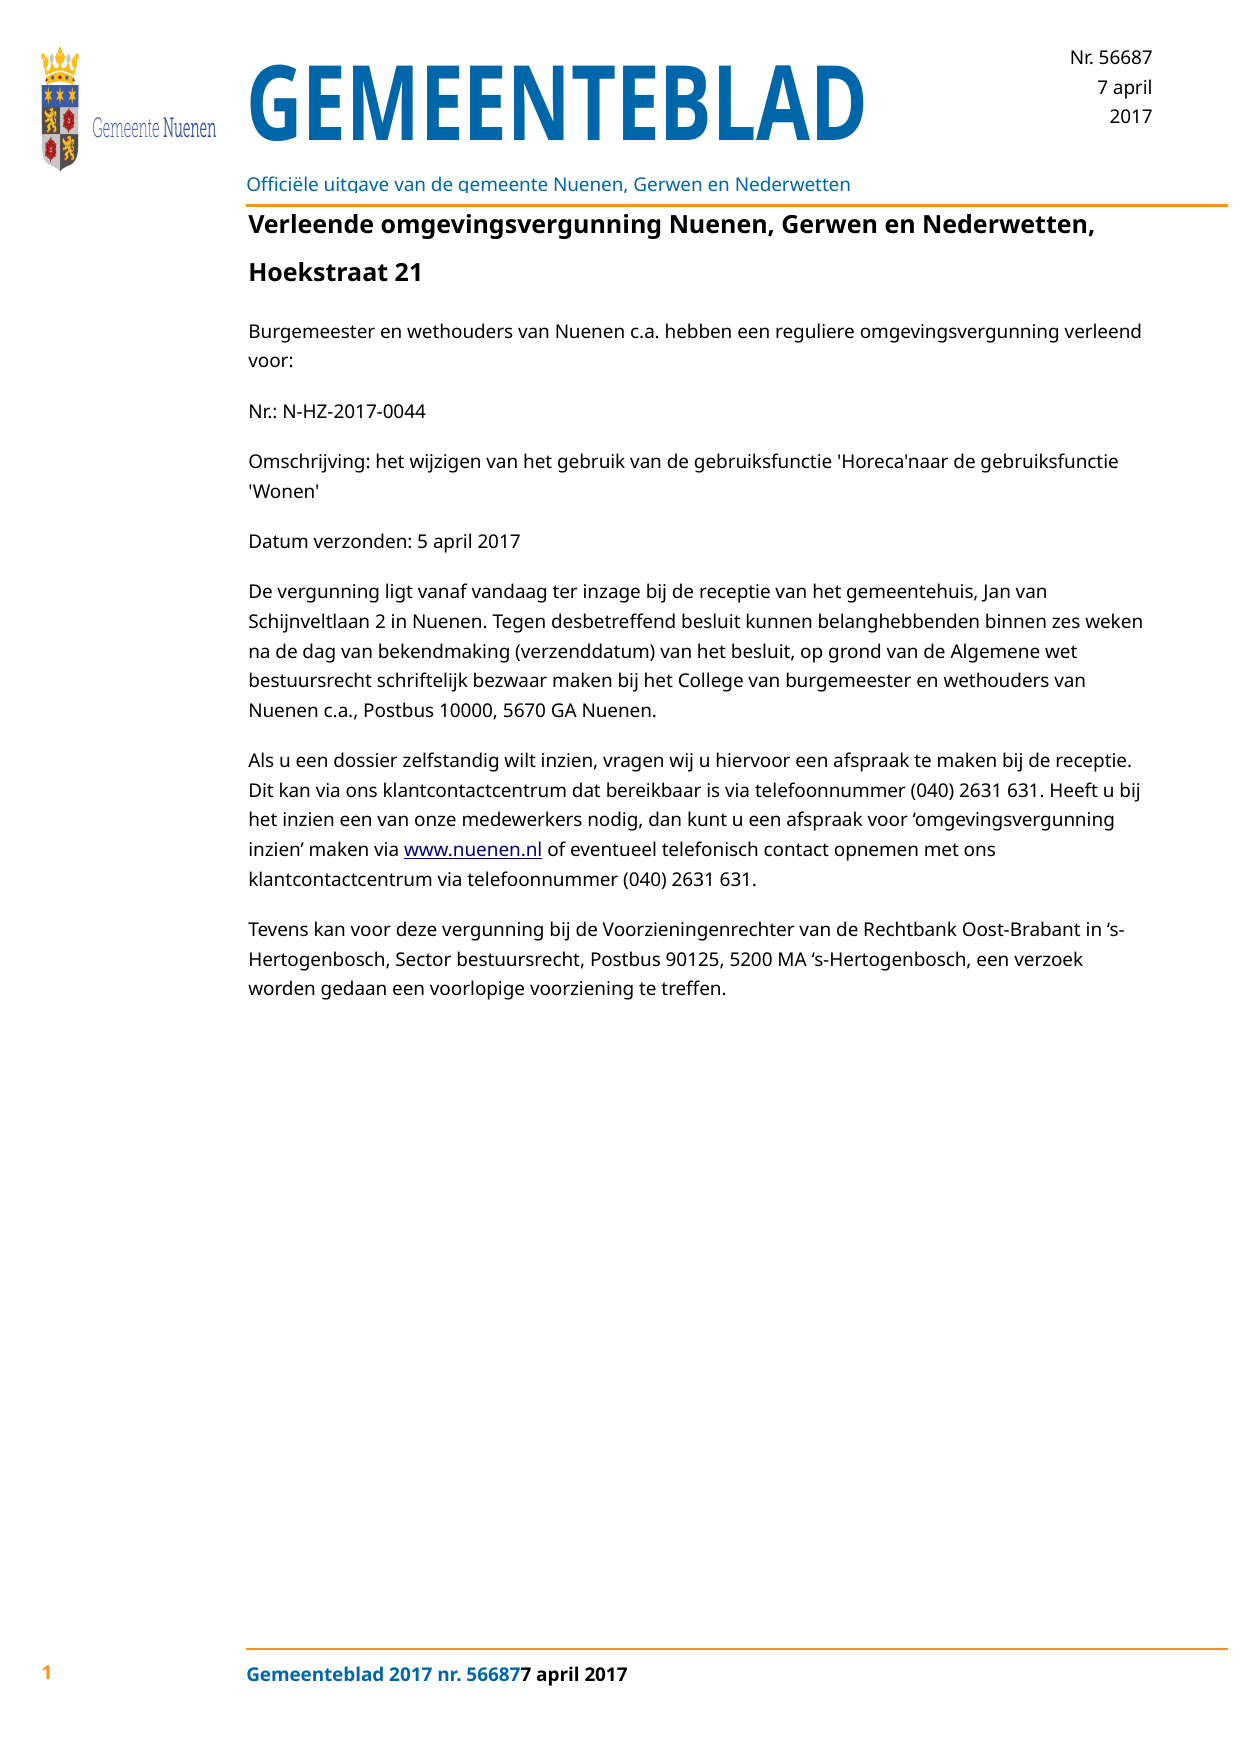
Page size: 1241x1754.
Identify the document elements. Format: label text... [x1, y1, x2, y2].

picture [41, 47, 231, 172]
text Tevens kan voor deze vergunning bij de Voorzieningenrechter van de Rechtbank Oost-Brabant in ‘s-Hertogenbosch, Sector bestuursrecht, Postbus 90125, 5200 MA ‘s-Hertogenbosch, een verzoek worden gedaan een voorlopige voorziening te treffen. [248, 916, 1152, 1001]
text Verleende omgevingsvergunning Nuenen, Gerwen en Nederwetten, Hoekstraat 21 [248, 207, 1152, 288]
text Datum verzonden: 5 april 2017 [248, 528, 1152, 554]
text Als u een dossier zelfstandig wilt inzien, vragen wij u hiervoor een afspraak te maken bij de receptie. Dit kan via ons klantcontactcentrum dat bereikbaar is via telefoonnummer (040) 2631 631. Heeft u bij het inzien een van onze medewerkers nodig, dan kunt u een afspraak voor ‘omgevingsvergunning inzien’ maken via www.nuenen.nl of eventueel telefonisch contact opnemen met ons klantcontactcentrum via telefoonnummer (040) 2631 631. [248, 747, 1152, 892]
text Omschrijving: het wijzigen van het gebruik van de gebruiksfunctie 'Horeca'naar de gebruiksfunctie 'Wonen' [248, 448, 1152, 504]
text De vergunning ligt vanaf vandaag ter inzage bij de receptie van het gemeentehuis, Jan van Schijnveltlaan 2 in Nuenen. Tegen desbetreffend besluit kunnen belanghebbenden binnen zes weken na de dag van bekendmaking (verzenddatum) van het besluit, op grond van de Algemene wet bestuursrecht schriftelijk bezwaar maken bij het College van burgemeester en wethouders van Nuenen c.a., Postbus 10000, 5670 GA Nuenen. [248, 579, 1152, 723]
text Nr.: N-HZ-2017-0044 [248, 398, 1152, 424]
text Burgemeester en wethouders van Nuenen c.a. hebben een reguliere omgevingsvergunning verleend voor: [248, 318, 1152, 373]
